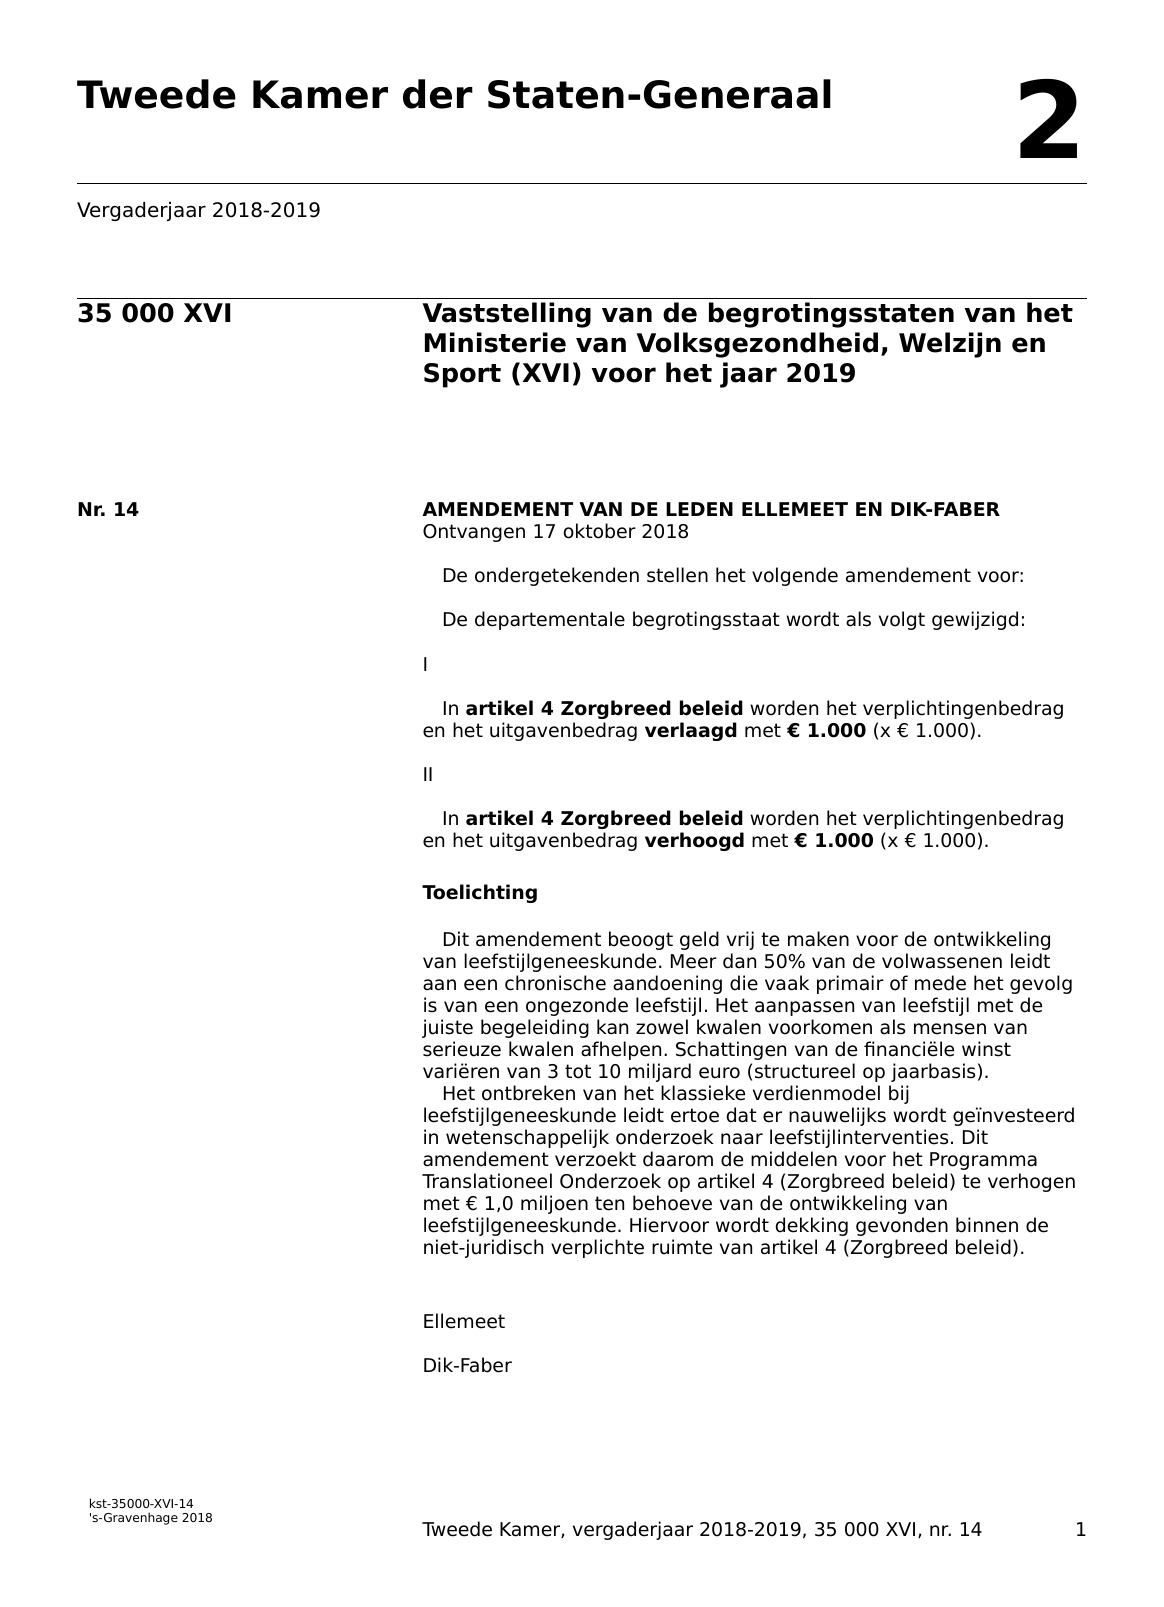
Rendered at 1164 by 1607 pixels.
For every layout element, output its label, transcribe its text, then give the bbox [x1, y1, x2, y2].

subtitle Nr. 14 AMENDEMENT VAN DE LEDEN ELLEMEET EN DIK-FABER [77, 499, 1087, 521]
text kst-35000-XVI-14 [88, 1497, 323, 1511]
text Ellemeet Dik-Faber [422, 1289, 1087, 1377]
table_header 2 [886, 59, 1087, 183]
subtitle 35 000 XVI Vaststelling van de begrotingsstaten van het Ministerie van Volksgezondheid, Welzijn en Sport (XVI) voor het jaar 2019 [77, 299, 1087, 388]
text Ontvangen 17 oktober 2018 [422, 521, 1087, 543]
text In artikel 4 Zorgbreed beleid worden het verplichtingenbedrag en het uitgavenbedrag verhoogd met € 1.000 (x € 1.000). [422, 808, 1087, 852]
table_header Tweede Kamer der Staten-Generaal [77, 59, 886, 183]
text II [422, 764, 1087, 786]
text I [422, 653, 1087, 676]
text In artikel 4 Zorgbreed beleid worden het verplichtingenbedrag en het uitgavenbedrag verlaagd met € 1.000 (x € 1.000). [422, 698, 1087, 742]
text 's-Gravenhage 2018 [88, 1511, 323, 1525]
text De departementale begrotingsstaat wordt als volgt gewijzigd: [422, 609, 1087, 631]
subtitle Toelichting [422, 882, 1087, 904]
text De ondergetekenden stellen het volgende amendement voor: [422, 565, 1087, 587]
text Dit amendement beoogt geld vrij te maken voor de ontwikkeling van leefstijlgeneeskunde. Meer dan 50% van de volwassenen leidt aan een chronische aandoening die vaak primair of mede het gevolg is van een ongezonde leefstijl. Het aanpassen van leefstijl met de juiste begeleiding kan zowel kwalen voorkomen als mensen van serieuze kwalen afhelpen. Schattingen van de financiële winst variëren van 3 tot 10 miljard euro (structureel op jaarbasis). [422, 929, 1087, 1083]
table_cell Vergaderjaar 2018-2019 [77, 184, 1087, 298]
text Het ontbreken van het klassieke verdienmodel bij leefstijlgeneeskunde leidt ertoe dat er nauwelijks wordt geïnvesteerd in wetenschappelijk onderzoek naar leefstijlinterventies. Dit amendement verzoekt daarom de middelen voor het Programma Translationeel Onderzoek op artikel 4 (Zorgbreed beleid) te verhogen met € 1,0 miljoen ten behoeve van de ontwikkeling van leefstijlgeneeskunde. Hiervoor wordt dekking gevonden binnen de niet-juridisch verplichte ruimte van artikel 4 (Zorgbreed beleid). [422, 1083, 1087, 1259]
